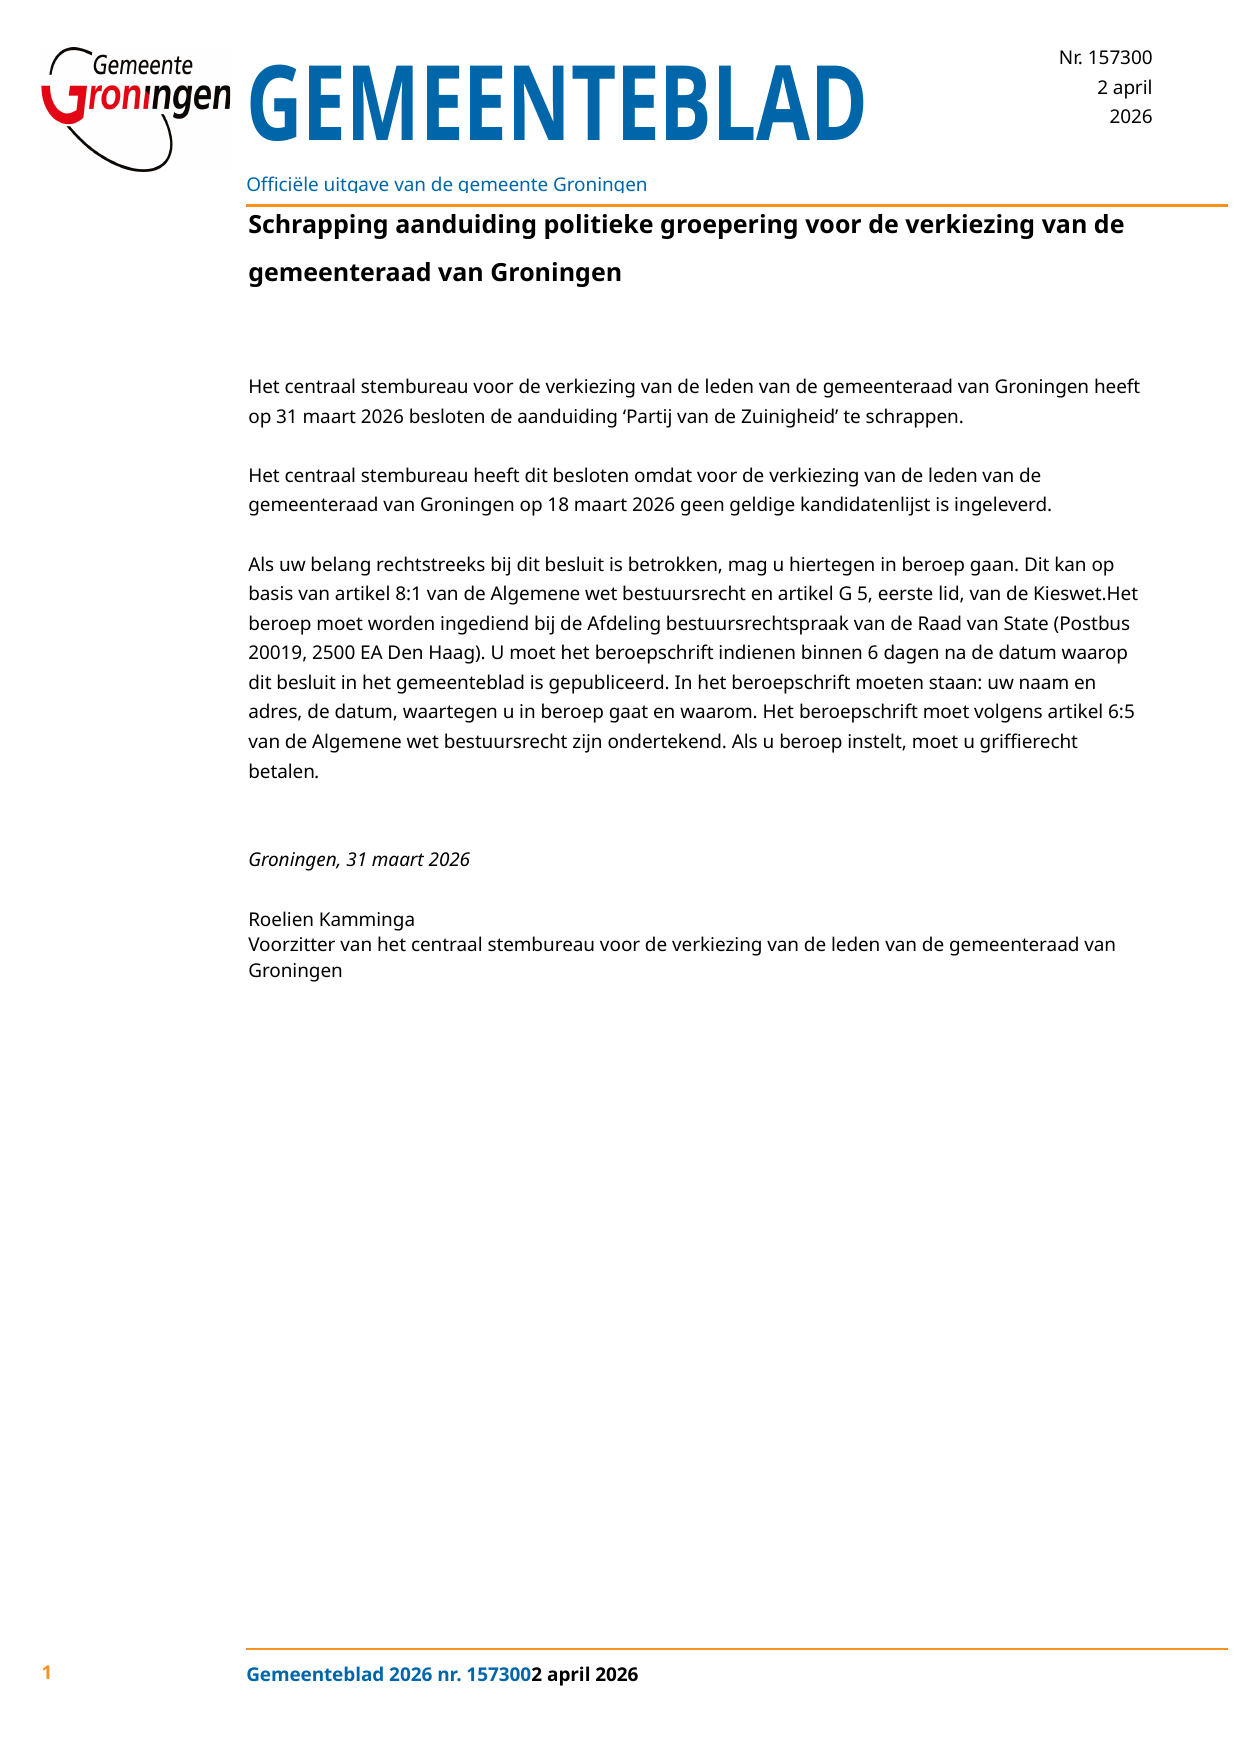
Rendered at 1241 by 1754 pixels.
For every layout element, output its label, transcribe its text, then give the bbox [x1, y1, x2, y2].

text Het centraal stembureau voor de verkiezing van de leden van de gemeenteraad van Groningen heeft op 31 maart 2026 besloten de aanduiding ‘Partij van de Zuinigheid’ te schrappen. [248, 373, 1152, 428]
picture [41, 47, 231, 172]
text Roelien Kamminga [248, 906, 1152, 931]
text Voorzitter van het centraal stembureau voor de verkiezing van de leden van de gemeenteraad van Groningen [248, 931, 1152, 983]
text Schrapping aanduiding politieke groepering voor de verkiezing van de gemeenteraad van Groningen [248, 207, 1152, 288]
text Groningen, 31 maart 2026 [248, 847, 1152, 872]
text Als uw belang rechtstreeks bij dit besluit is betrokken, mag u hiertegen in beroep gaan. Dit kan op basis van artikel 8:1 van de Algemene wet bestuursrecht en artikel G 5, eerste lid, van de Kieswet.Het beroep moet worden ingediend bij de Afdeling bestuursrechtspraak van de Raad van State (Postbus 20019, 2500 EA Den Haag). U moet het beroepschrift indienen binnen 6 dagen na de datum waarop dit besluit in het gemeenteblad is gepubliceerd. In het beroepschrift moeten staan: uw naam en adres, de datum, waartegen u in beroep gaat en waarom. Het beroepschrift moet volgens artikel 6:5 van de Algemene wet bestuursrecht zijn ondertekend. Als u beroep instelt, moet u griffierecht betalen. [248, 551, 1152, 783]
text Het centraal stembureau heeft dit besloten omdat voor de verkiezing van de leden van de gemeenteraad van Groningen op 18 maart 2026 geen geldige kandidatenlijst is ingeleverd. [248, 462, 1152, 517]
